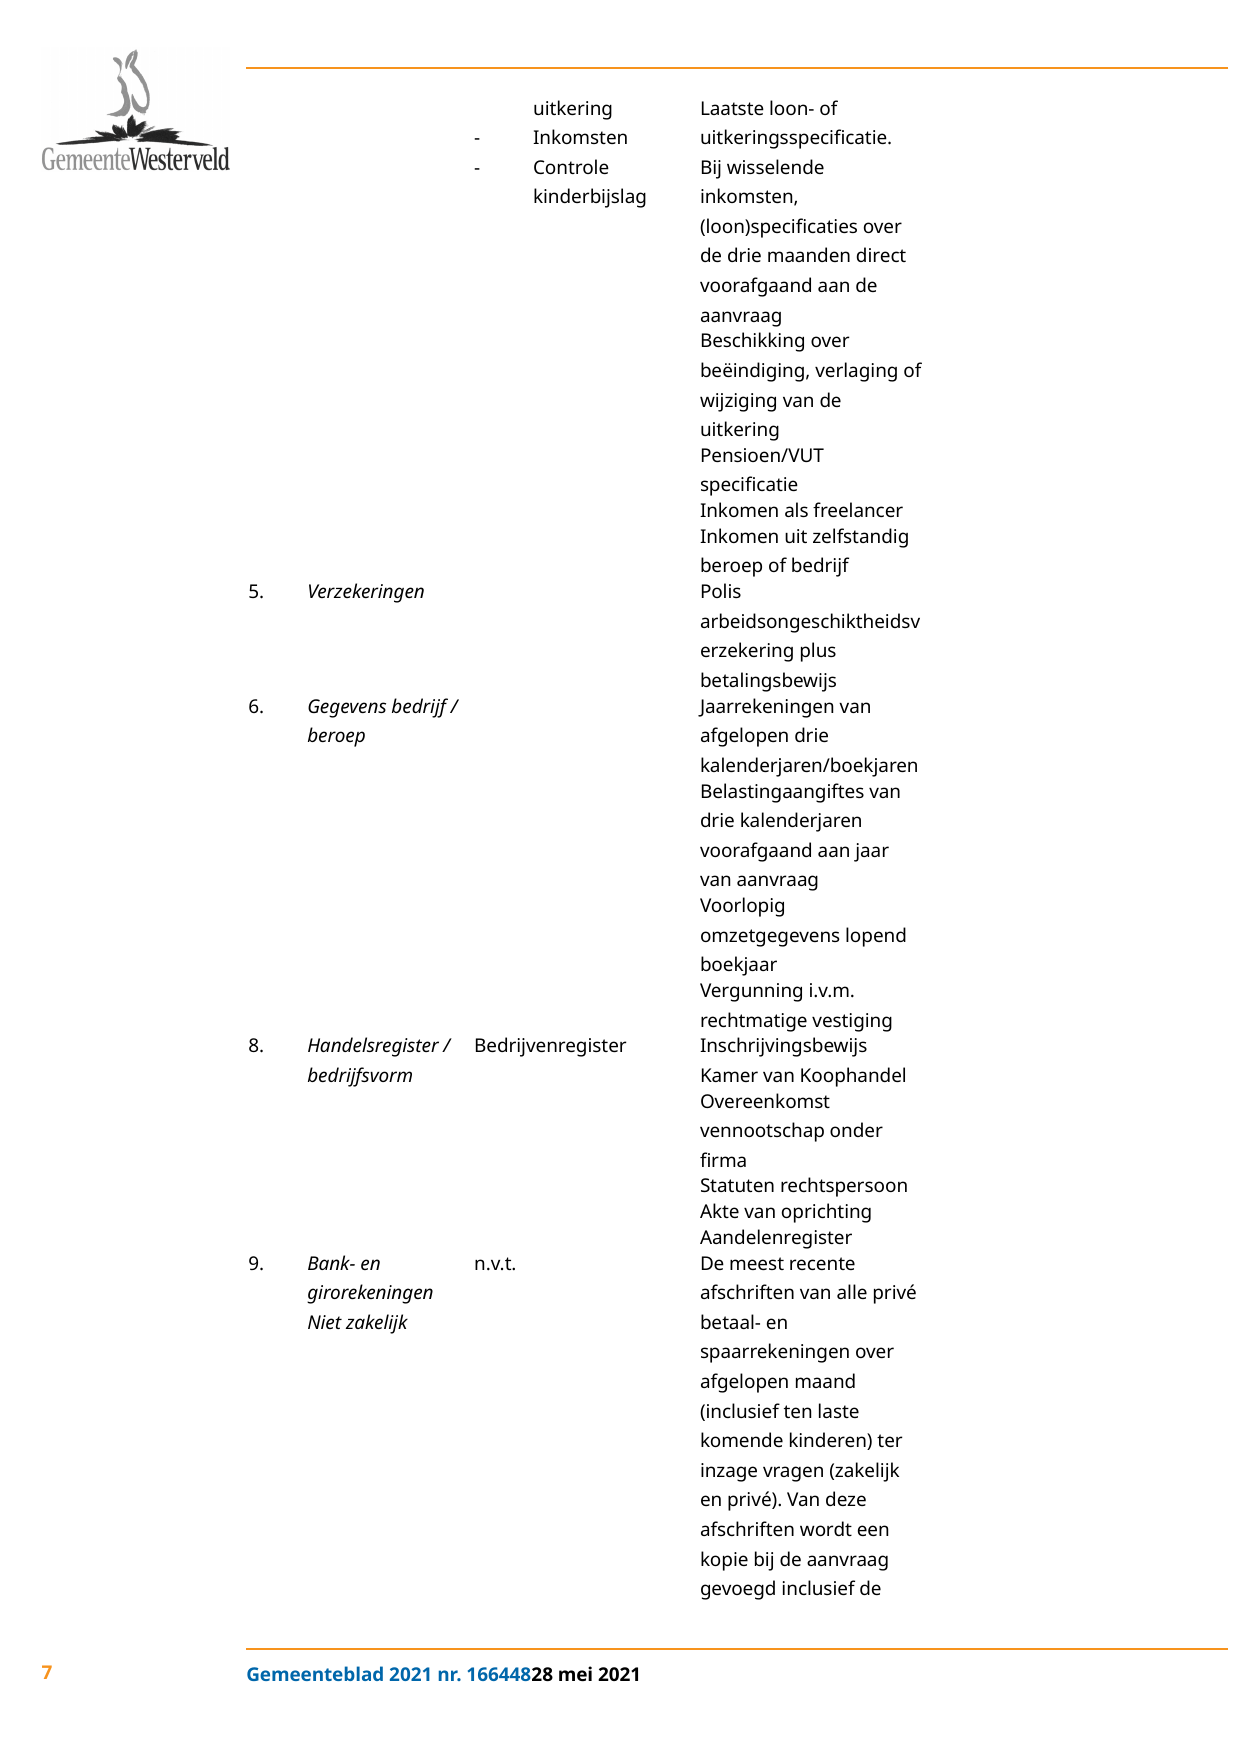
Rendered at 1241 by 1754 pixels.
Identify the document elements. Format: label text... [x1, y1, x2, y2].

table_cell [926, 977, 1152, 1032]
table_cell [926, 778, 1152, 892]
table_cell [474, 693, 700, 1032]
table_cell [926, 498, 1152, 523]
table_cell Bank- en girorekeningen Niet zakelijk [248, 1250, 474, 1601]
table_cell Voorlopig omzetgegevens lopend boekjaar [700, 892, 926, 977]
table_cell Vergunning i.v.m. rechtmatige vestiging [700, 977, 926, 1032]
table_cell Akte van oprichting [700, 1199, 926, 1224]
table_cell Pensioen/VUT specificatie [700, 442, 926, 497]
table_cell [926, 1199, 1152, 1224]
table_cell Bedrijvenregister [474, 1033, 700, 1250]
table_cell Laatste loon- of uitkeringsspecificatie. Bij wisselende inkomsten, (loon)specificaties over de drie maanden direct voorafgaand aan de aanvraag [700, 95, 926, 328]
table_cell Overeenkomst vennootschap onder firma [700, 1088, 926, 1173]
table_cell [926, 1250, 1152, 1601]
table_cell Jaarrekeningen van afgelopen drie kalenderjaren/boekjaren [700, 693, 926, 778]
picture [41, 47, 231, 172]
table_cell Belastingaangiftes van drie kalenderjaren voorafgaand aan jaar van aanvraag [700, 778, 926, 892]
table_cell n.v.t. [474, 1250, 700, 1601]
table_cell Aandelenregister [700, 1224, 926, 1250]
table_cell De meest recente afschriften van alle privé betaal- en spaarrekeningen over afgelopen maand (inclusief ten laste komende kinderen) ter inzage vragen (zakelijk en privé). Van deze afschriften wordt een kopie bij de aanvraag gevoegd inclusief de [700, 1250, 926, 1601]
table_cell [248, 95, 474, 578]
table_cell Inkomen uit zelfstandig beroep of bedrijf [700, 523, 926, 578]
table_cell [926, 1173, 1152, 1198]
table_cell Gegevens bedrijf / beroep [248, 693, 474, 1032]
table_cell Statuten rechtspersoon [700, 1173, 926, 1198]
table_cell [926, 892, 1152, 977]
table_cell [926, 693, 1152, 778]
table_cell [926, 1033, 1152, 1088]
table_cell [926, 1088, 1152, 1173]
table_cell [926, 523, 1152, 578]
table_cell uitkering Inkomsten Controle kinderbijslag [474, 95, 700, 578]
table_cell Beschikking over beëindiging, verlaging of wijziging van de uitkering [700, 328, 926, 442]
table_cell Handelsregister / bedrijfsvorm [248, 1033, 474, 1250]
table_cell [926, 328, 1152, 442]
table_cell [926, 442, 1152, 497]
table_cell Inkomen als freelancer [700, 498, 926, 523]
table_cell [926, 579, 1152, 693]
table_cell [926, 95, 1152, 328]
table_cell Polis arbeidsongeschiktheidsverzekering plus betalingsbewijs [700, 579, 926, 693]
table_cell [926, 1224, 1152, 1250]
table_cell Verzekeringen [248, 579, 474, 693]
table_cell Inschrijvingsbewijs Kamer van Koophandel [700, 1033, 926, 1088]
table_cell [474, 579, 700, 693]
